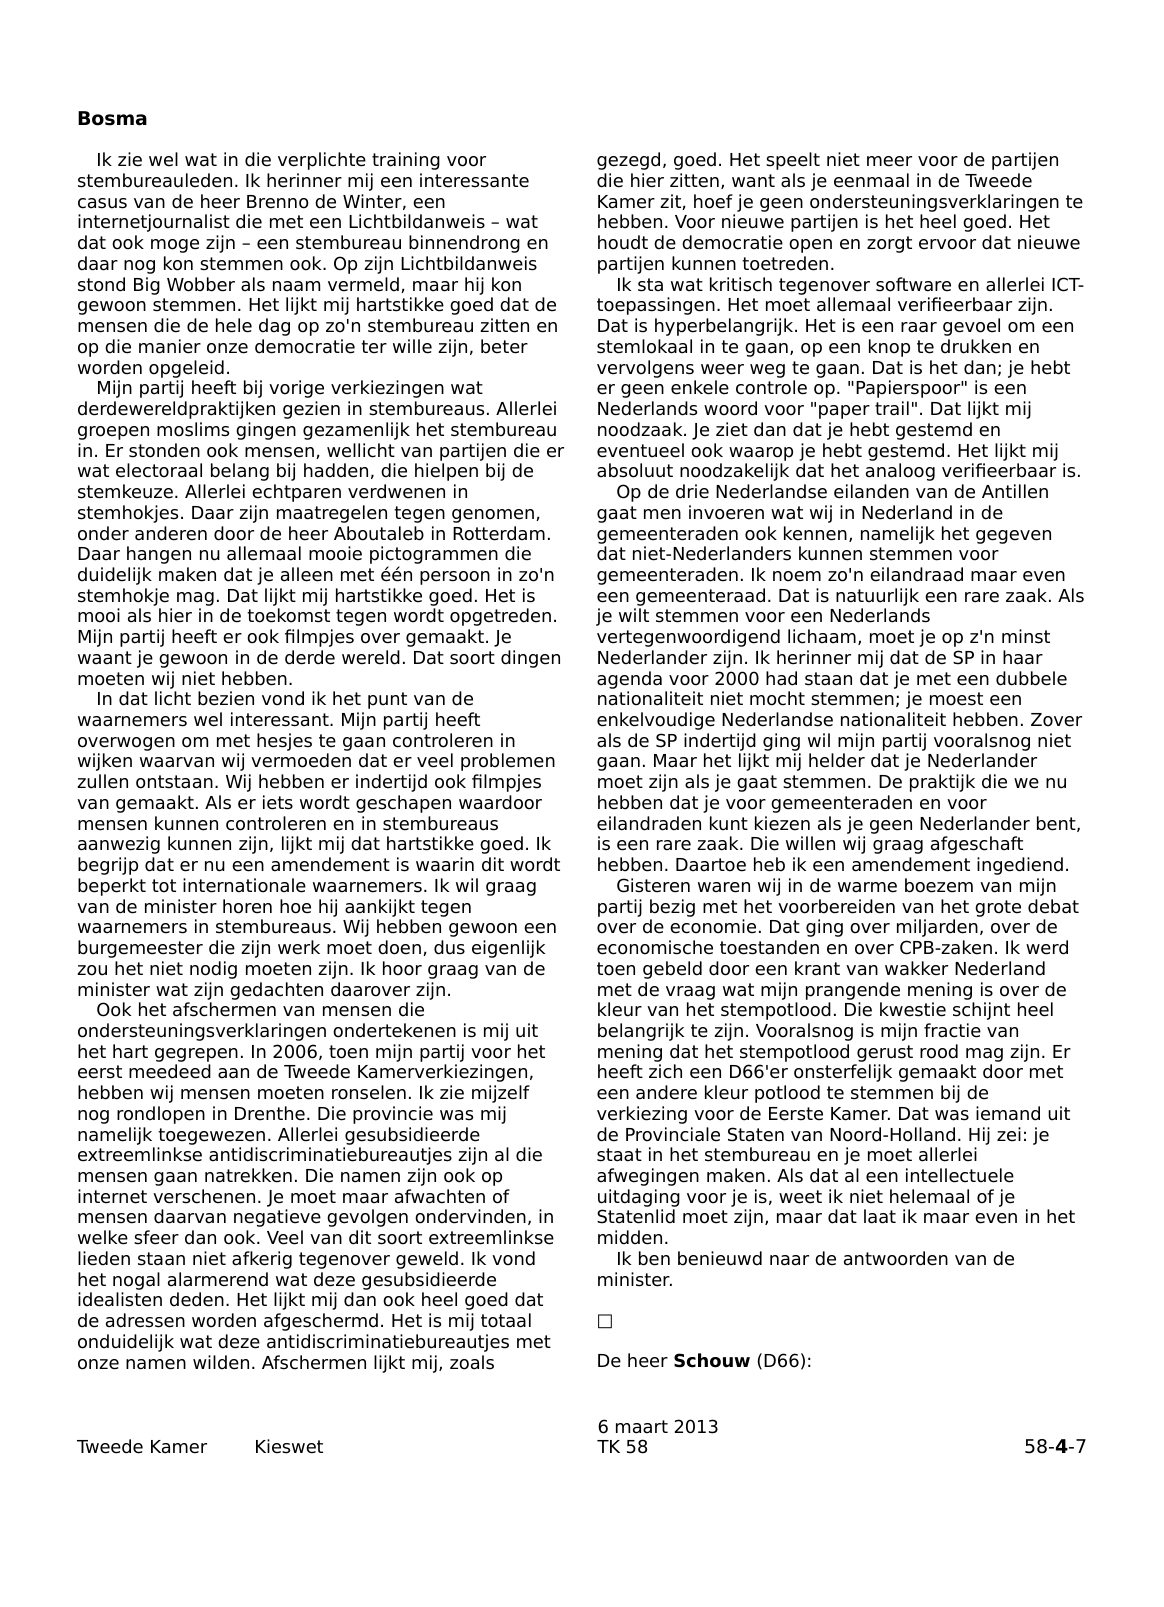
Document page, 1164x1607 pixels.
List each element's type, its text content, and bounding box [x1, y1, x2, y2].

text Mijn partij heeft bij vorige verkiezingen wat derdewereldpraktijken gezien in stembureaus. Allerlei groepen moslims gingen gezamenlijk het stembureau in. Er stonden ook mensen, wellicht van partijen die er wat electoraal belang bij hadden, die hielpen bij de stemkeuze. Allerlei echtparen verdwenen in stemhokjes. Daar zijn maatregelen tegen genomen, onder anderen door de heer Aboutaleb in Rotterdam. Daar hangen nu allemaal mooie pictogrammen die duidelijk maken dat je alleen met één persoon in zo'n stemhokje mag. Dat lijkt mij hartstikke goed. Het is mooi als hier in de toekomst tegen wordt opgetreden. Mijn partij heeft er ook filmpjes over gemaakt. Je waant je gewoon in de derde wereld. Dat soort dingen moeten wij niet hebben. [77, 378, 567, 689]
text Op de drie Nederlandse eilanden van de Antillen gaat men invoeren wat wij in Nederland in de gemeenteraden ook kennen, namelijk het gegeven dat niet-Nederlanders kunnen stemmen voor gemeenteraden. Ik noem zo'n eilandraad maar even een gemeenteraad. Dat is natuurlijk een rare zaak. Als je wilt stemmen voor een Nederlands vertegenwoordigend lichaam, moet je op z'n minst Nederlander zijn. Ik herinner mij dat de SP in haar agenda voor 2000 had staan dat je met een dubbele nationaliteit niet mocht stemmen; je moest een enkelvoudige Nederlandse nationaliteit hebben. Zover als de SP indertijd ging wil mijn partij vooralsnog niet gaan. Maar het lijkt mij helder dat je Nederlander moet zijn als je gaat stemmen. De praktijk die we nu hebben dat je voor gemeenteraden en voor eilandraden kunt kiezen als je geen Nederlander bent, is een rare zaak. Die willen wij graag afgeschaft hebben. Daartoe heb ik een amendement ingediend. [596, 482, 1087, 876]
text gezegd, goed. Het speelt niet meer voor de partijen die hier zitten, want als je eenmaal in de Tweede Kamer zit, hoef je geen ondersteuningsverklaringen te hebben. Voor nieuwe partijen is het heel goed. Het houdt de democratie open en zorgt ervoor dat nieuwe partijen kunnen toetreden. [596, 150, 1087, 274]
text De heer Schouw (D66): [596, 1351, 1087, 1372]
text Ik ben benieuwd naar de antwoorden van de minister. [596, 1249, 1087, 1290]
text Ik zie wel wat in die verplichte training voor stembureauleden. Ik herinner mij een interessante casus van de heer Brenno de Winter, een internetjournalist die met een Lichtbildanweis – wat dat ook moge zijn – een stembureau binnendrong en daar nog kon stemmen ook. Op zijn Lichtbildanweis stond Big Wobber als naam vermeld, maar hij kon gewoon stemmen. Het lijkt mij hartstikke goed dat de mensen die de hele dag op zo'n stembureau zitten en op die manier onze democratie ter wille zijn, beter worden opgeleid. [77, 150, 567, 378]
text □ [596, 1310, 1087, 1331]
text Gisteren waren wij in de warme boezem van mijn partij bezig met het voorbereiden van het grote debat over de economie. Dat ging over miljarden, over de economische toestanden en over CPB-zaken. Ik werd toen gebeld door een krant van wakker Nederland met de vraag wat mijn prangende mening is over de kleur van het stempotlood. Die kwestie schijnt heel belangrijk te zijn. Vooralsnog is mijn fractie van mening dat het stempotlood gerust rood mag zijn. Er heeft zich een D66'er onsterfelijk gemaakt door met een andere kleur potlood te stemmen bij de verkiezing voor de Eerste Kamer. Dat was iemand uit de Provinciale Staten van Noord-Holland. Hij zei: je staat in het stembureau en je moet allerlei afwegingen maken. Als dat al een intellectuele uitdaging voor je is, weet ik niet helemaal of je Statenlid moet zijn, maar dat laat ik maar even in het midden. [596, 876, 1087, 1249]
text Ook het afschermen van mensen die ondersteuningsverklaringen ondertekenen is mij uit het hart gegrepen. In 2006, toen mijn partij voor het eerst meedeed aan de Tweede Kamerverkiezingen, hebben wij mensen moeten ronselen. Ik zie mijzelf nog rondlopen in Drenthe. Die provincie was mij namelijk toegewezen. Allerlei gesubsidieerde extreemlinkse antidiscriminatiebureautjes zijn al die mensen gaan natrekken. Die namen zijn ook op internet verschenen. Je moet maar afwachten of mensen daarvan negatieve gevolgen ondervinden, in welke sfeer dan ook. Veel van dit soort extreemlinkse lieden staan niet afkerig tegenover geweld. Ik vond het nogal alarmerend wat deze gesubsidieerde idealisten deden. Het lijkt mij dan ook heel goed dat de adressen worden afgeschermd. Het is mij totaal onduidelijk wat deze antidiscriminatiebureautjes met onze namen wilden. Afschermen lijkt mij, zoals [77, 1000, 567, 1373]
text Ik sta wat kritisch tegenover software en allerlei ICT-toepassingen. Het moet allemaal verifieerbaar zijn. Dat is hyperbelangrijk. Het is een raar gevoel om een stemlokaal in te gaan, op een knop te drukken en vervolgens weer weg te gaan. Dat is het dan; je hebt er geen enkele controle op. "Papierspoor" is een Nederlands woord voor "paper trail". Dat lijkt mij noodzaak. Je ziet dan dat je hebt gestemd en eventueel ook waarop je hebt gestemd. Het lijkt mij absoluut noodzakelijk dat het analoog verifieerbaar is. [596, 274, 1087, 482]
text In dat licht bezien vond ik het punt van de waarnemers wel interessant. Mijn partij heeft overwogen om met hesjes te gaan controleren in wijken waarvan wij vermoeden dat er veel problemen zullen ontstaan. Wij hebben er indertijd ook filmpjes van gemaakt. Als er iets wordt geschapen waardoor mensen kunnen controleren en in stembureaus aanwezig kunnen zijn, lijkt mij dat hartstikke goed. Ik begrijp dat er nu een amendement is waarin dit wordt beperkt tot internationale waarnemers. Ik wil graag van de minister horen hoe hij aankijkt tegen waarnemers in stembureaus. Wij hebben gewoon een burgemeester die zijn werk moet doen, dus eigenlijk zou het niet nodig moeten zijn. Ik hoor graag van de minister wat zijn gedachten daarover zijn. [77, 689, 567, 1000]
